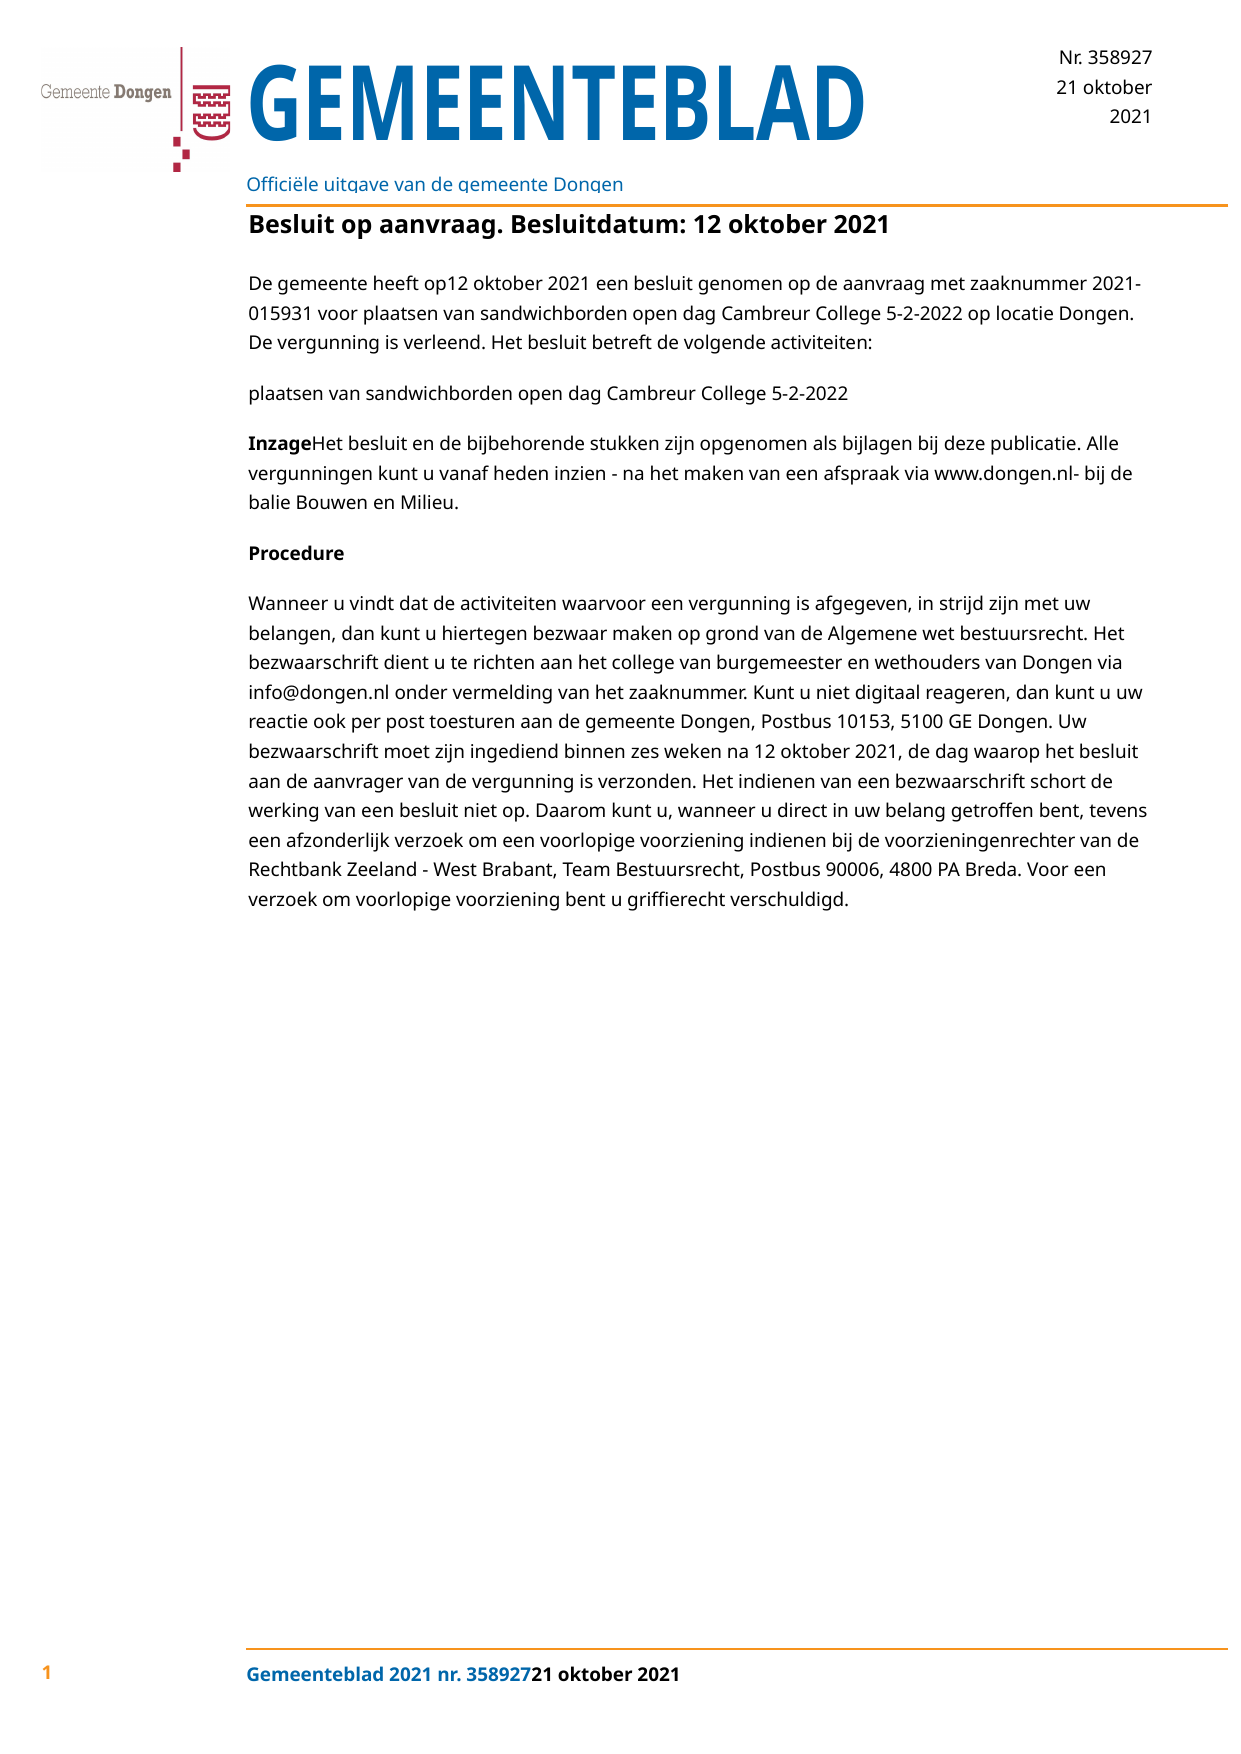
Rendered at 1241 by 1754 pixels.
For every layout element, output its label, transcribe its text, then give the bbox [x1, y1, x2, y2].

text De gemeente heeft op12 oktober 2021 een besluit genomen op de aanvraag met zaaknummer 2021-015931 voor plaatsen van sandwichborden open dag Cambreur College 5-2-2022 op locatie Dongen. De vergunning is verleend. Het besluit betreft de volgende activiteiten: [248, 270, 1152, 355]
text InzageHet besluit en de bijbehorende stukken zijn opgenomen als bijlagen bij deze publicatie. Alle vergunningen kunt u vanaf heden inzien - na het maken van een afspraak via www.dongen.nl- bij de balie Bouwen en Milieu. [248, 430, 1152, 515]
text Besluit op aanvraag. Besluitdatum: 12 oktober 2021 [248, 207, 1152, 241]
text Procedure [248, 540, 1152, 566]
picture [41, 47, 231, 172]
text Wanneer u vindt dat de activiteiten waarvoor een vergunning is afgegeven, in strijd zijn met uw belangen, dan kunt u hiertegen bezwaar maken op grond van de Algemene wet bestuursrecht. Het bezwaarschrift dient u te richten aan het college van burgemeester en wethouders van Dongen via info@dongen.nl onder vermelding van het zaaknummer. Kunt u niet digitaal reageren, dan kunt u uw reactie ook per post toesturen aan de gemeente Dongen, Postbus 10153, 5100 GE Dongen. Uw bezwaarschrift moet zijn ingediend binnen zes weken na 12 oktober 2021, de dag waarop het besluit aan de aanvrager van de vergunning is verzonden. Het indienen van een bezwaarschrift schort de werking van een besluit niet op. Daarom kunt u, wanneer u direct in uw belang getroffen bent, tevens een afzonderlijk verzoek om een voorlopige voorziening indienen bij de voorzieningenrechter van de Rechtbank Zeeland - West Brabant, Team Bestuursrecht, Postbus 90006, 4800 PA Breda. Voor een verzoek om voorlopige voorziening bent u griffierecht verschuldigd. [248, 590, 1152, 912]
text plaatsen van sandwichborden open dag Cambreur College 5-2-2022 [248, 380, 1152, 406]
